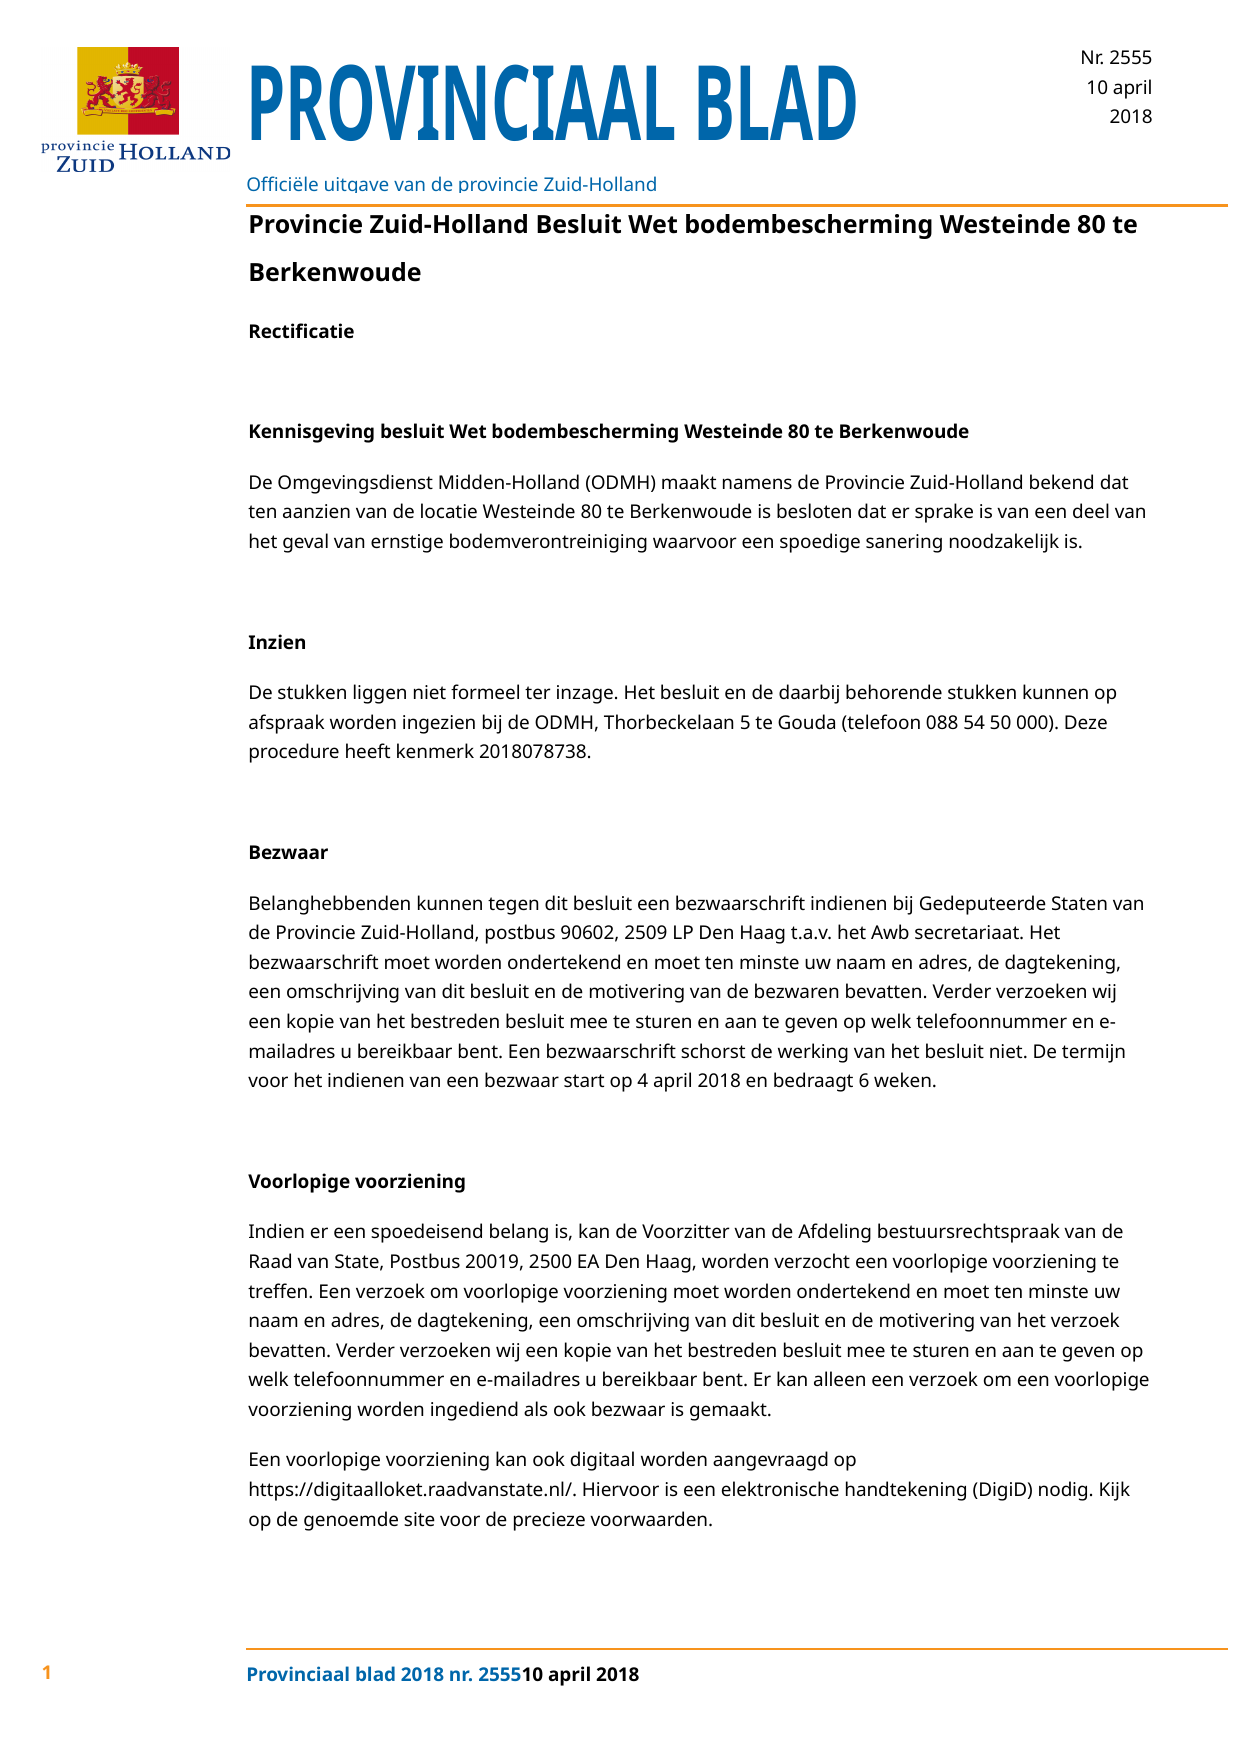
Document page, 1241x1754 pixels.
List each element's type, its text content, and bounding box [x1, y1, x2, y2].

text De stukken liggen niet formeel ter inzage. Het besluit en de daarbij behorende stukken kunnen op afspraak worden ingezien bij de ODMH, Thorbeckelaan 5 te Gouda (telefoon 088 54 50 000). Deze procedure heeft kenmerk 2018078738. [248, 679, 1152, 764]
text Provincie Zuid-Holland Besluit Wet bodembescherming Westeinde 80 te Berkenwoude [248, 207, 1152, 288]
text Kennisgeving besluit Wet bodembescherming Westeinde 80 te Berkenwoude [248, 419, 1152, 444]
text De Omgevingsdienst Midden-Holland (ODMH) maakt namens de Provincie Zuid-Holland bekend dat ten aanzien van de locatie Westeinde 80 te Berkenwoude is besloten dat er sprake is van een deel van het geval van ernstige bodemverontreiniging waarvoor een spoedige sanering noodzakelijk is. [248, 469, 1152, 554]
text Inzien [248, 629, 1152, 655]
text Voorlopige voorziening [248, 1168, 1152, 1194]
picture [41, 47, 231, 172]
text Bezwaar [248, 839, 1152, 865]
text Indien er een spoedeisend belang is, kan de Voorzitter van de Afdeling bestuursrechtspraak van de Raad van State, Postbus 20019, 2500 EA Den Haag, worden verzocht een voorlopige voorziening te treffen. Een verzoek om voorlopige voorziening moet worden ondertekend en moet ten minste uw naam en adres, de dagtekening, een omschrijving van dit besluit en de motivering van het verzoek bevatten. Verder verzoeken wij een kopie van het bestreden besluit mee te sturen en aan te geven op welk telefoonnummer en e-mailadres u bereikbaar bent. Er kan alleen een verzoek om een voorlopige voorziening worden ingediend als ook bezwaar is gemaakt. [248, 1219, 1152, 1422]
text Een voorlopige voorziening kan ook digitaal worden aangevraagd op https://digitaalloket.raadvanstate.nl/. Hiervoor is een elektronische handtekening (DigiD) nodig. Kijk op de genoemde site voor de precieze voorwaarden. [248, 1447, 1152, 1532]
text Rectificatie [248, 318, 1152, 344]
text Belanghebbenden kunnen tegen dit besluit een bezwaarschrift indienen bij Gedeputeerde Staten van de Provincie Zuid-Holland, postbus 90602, 2509 LP Den Haag t.a.v. het Awb secretariaat. Het bezwaarschrift moet worden ondertekend en moet ten minste uw naam en adres, de dagtekening, een omschrijving van dit besluit en de motivering van de bezwaren bevatten. Verder verzoeken wij een kopie van het bestreden besluit mee te sturen en aan te geven op welk telefoonnummer en e-mailadres u bereikbaar bent. Een bezwaarschrift schorst de werking van het besluit niet. De termijn voor het indienen van een bezwaar start op 4 april 2018 en bedraagt 6 weken. [248, 890, 1152, 1093]
